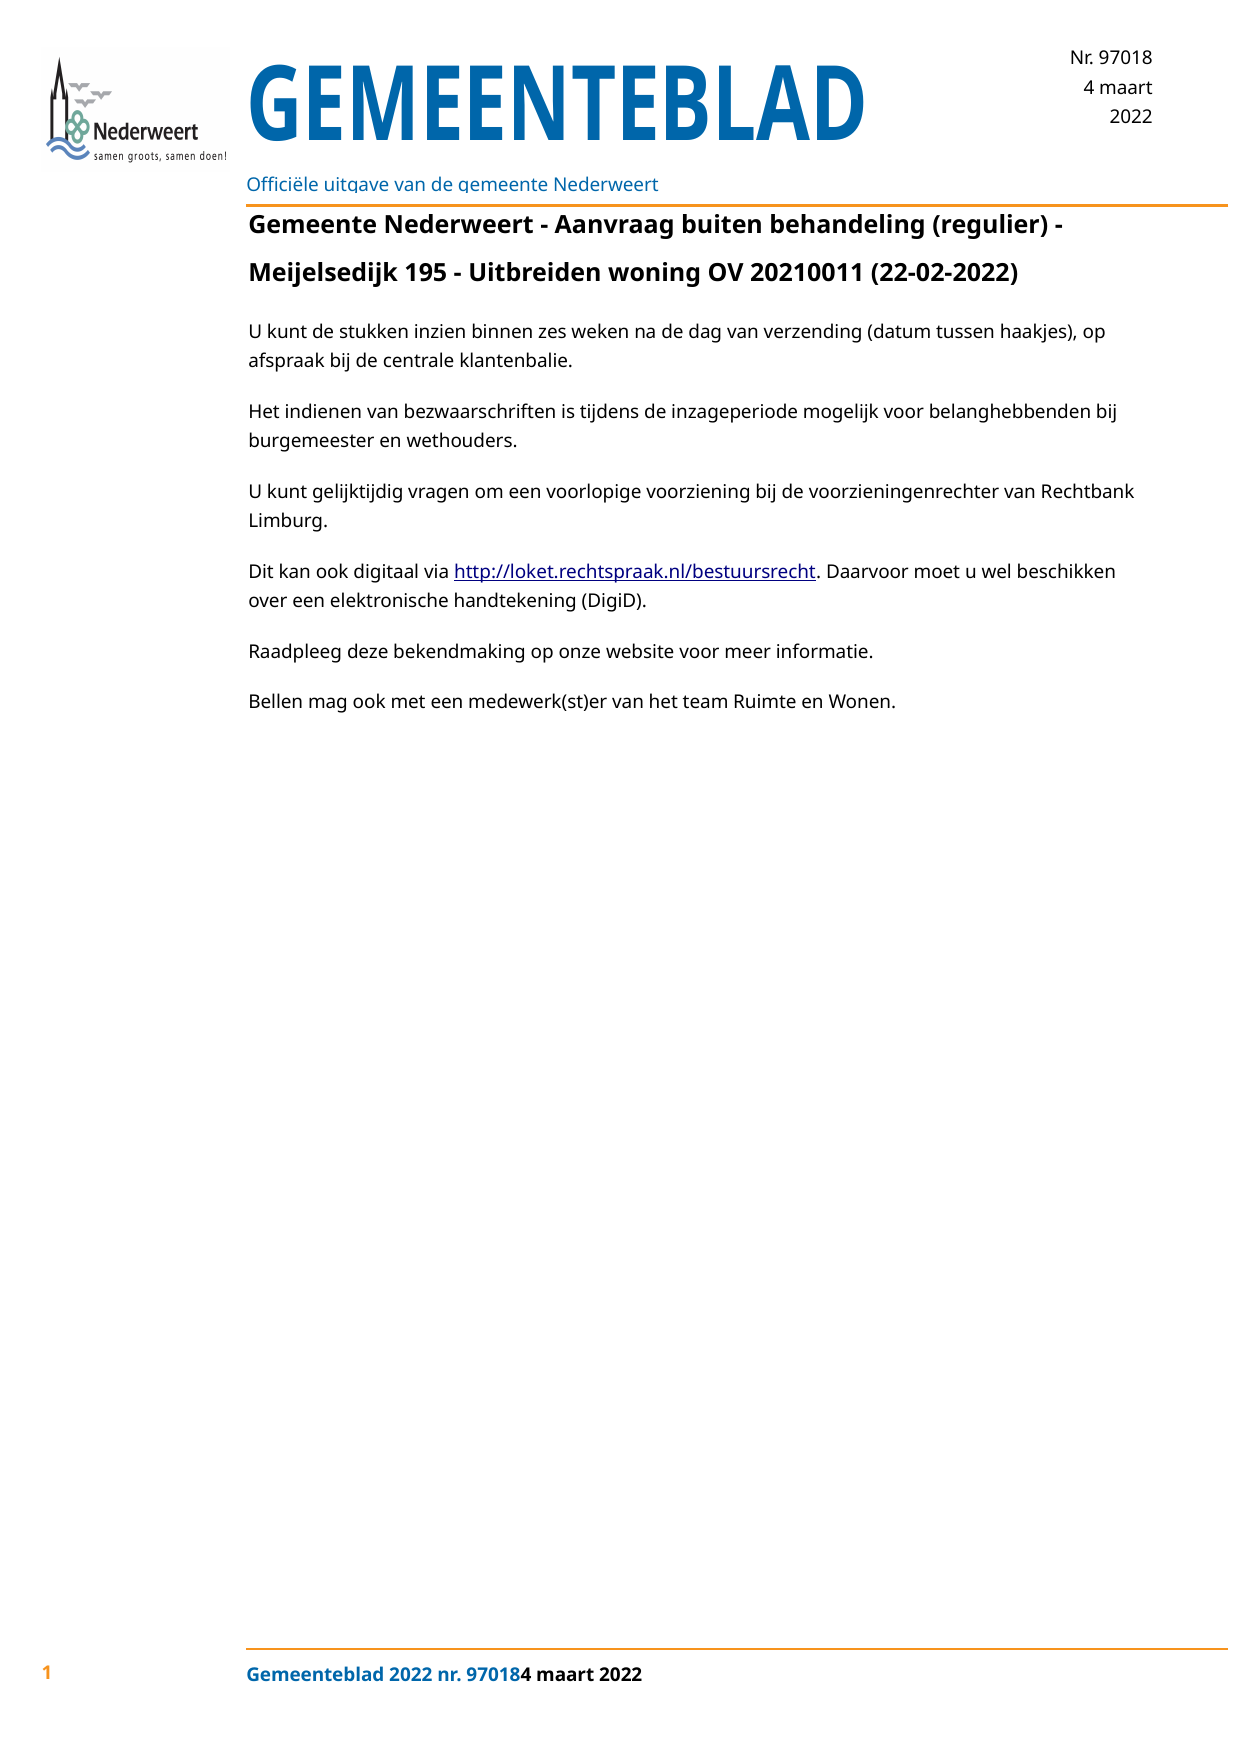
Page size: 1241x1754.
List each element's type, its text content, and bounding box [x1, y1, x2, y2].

text Gemeente Nederweert - Aanvraag buiten behandeling (regulier) - Meijelsedijk 195 - Uitbreiden woning OV 20210011 (22-02-2022) [248, 207, 1152, 288]
text Raadpleeg deze bekendmaking op onze website voor meer informatie. [248, 638, 1152, 664]
text U kunt gelijktijdig vragen om een voorlopige voorziening bij de voorzieningenrechter van Rechtbank Limburg. [248, 478, 1152, 533]
text Bellen mag ook met een medewerk(st)er van het team Ruimte en Wonen. [248, 688, 1152, 714]
text Dit kan ook digitaal via http://loket.rechtspraak.nl/bestuursrecht. Daarvoor moet u wel beschikken over een elektronische handtekening (DigiD). [248, 558, 1152, 613]
picture [41, 47, 231, 172]
text U kunt de stukken inzien binnen zes weken na de dag van verzending (datum tussen haakjes), op afspraak bij de centrale klantenbalie. [248, 318, 1152, 373]
text Het indienen van bezwaarschriften is tijdens de inzageperiode mogelijk voor belanghebbenden bij burgemeester en wethouders. [248, 398, 1152, 453]
